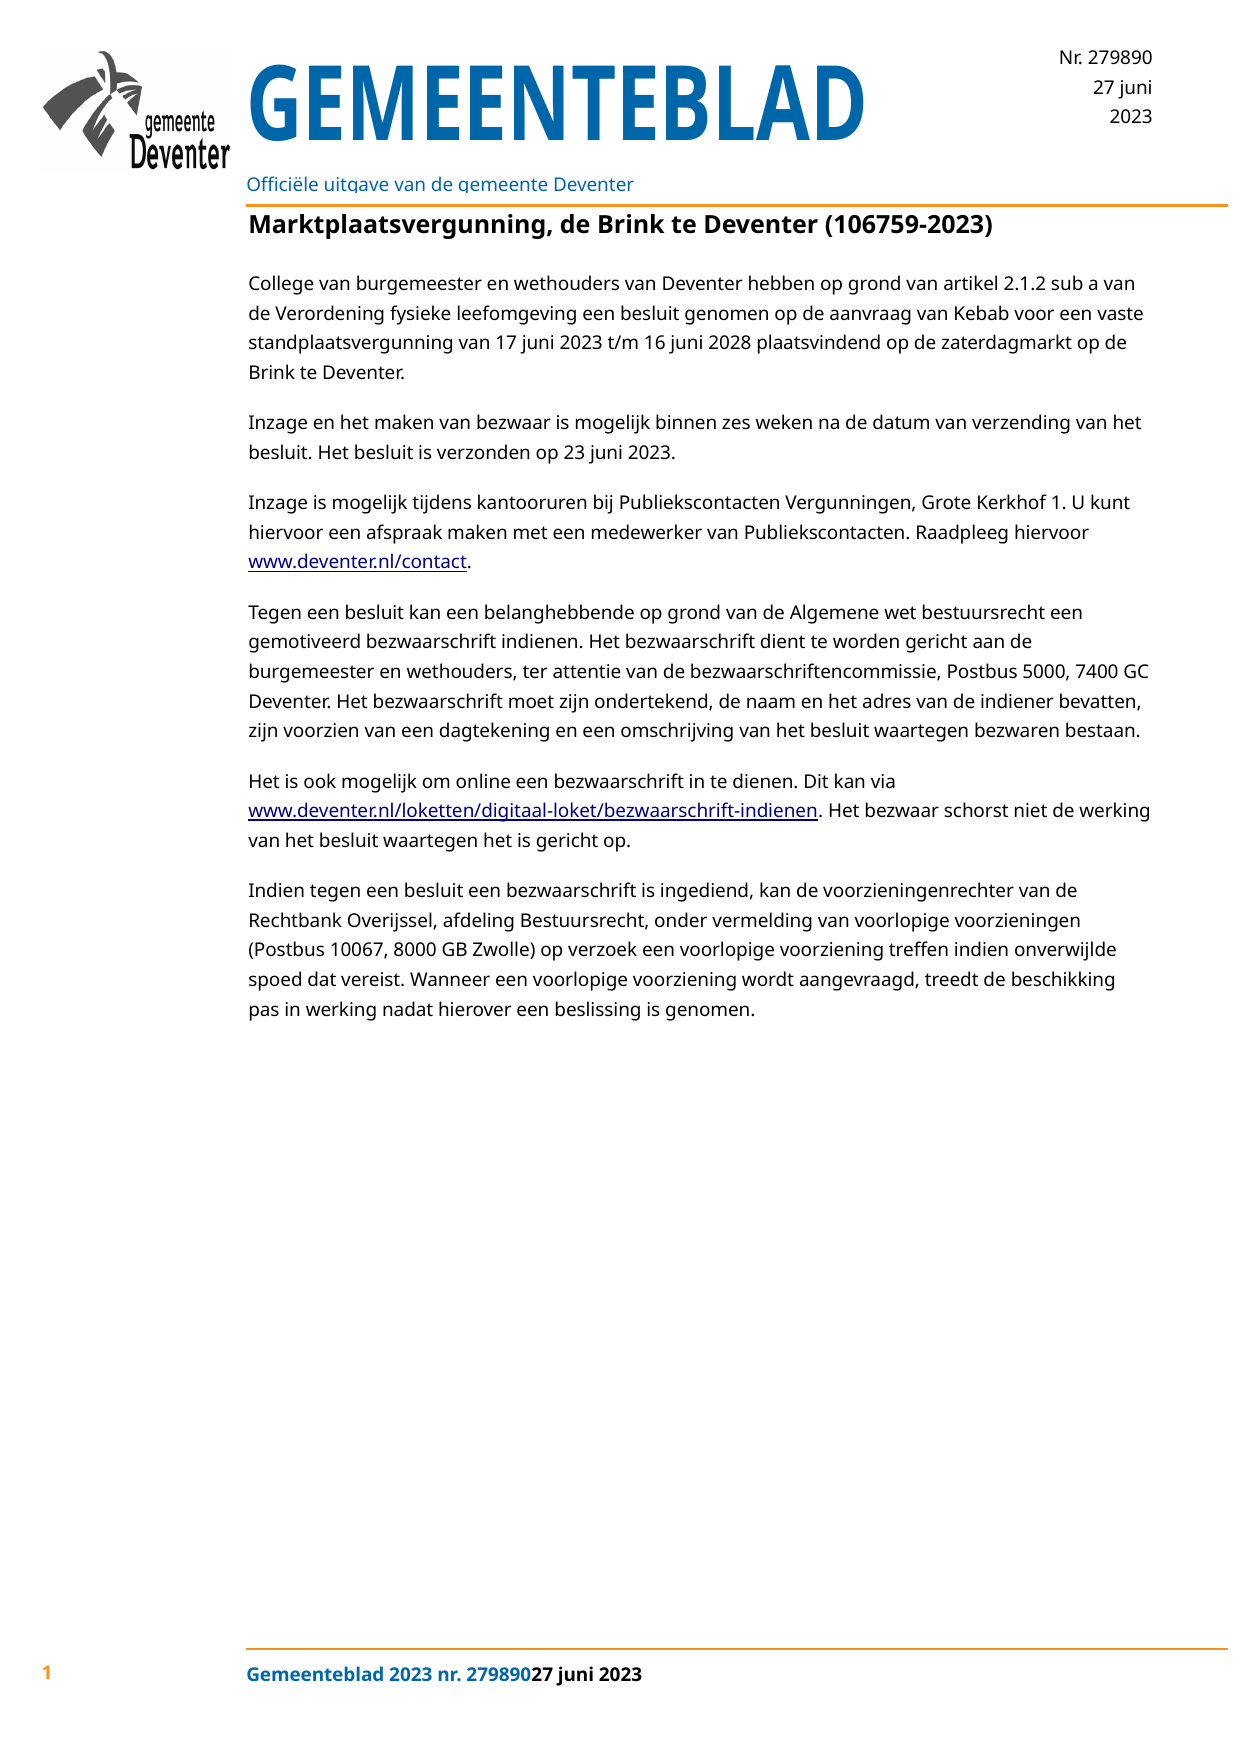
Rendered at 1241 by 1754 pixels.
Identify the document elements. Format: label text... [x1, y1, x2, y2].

picture [41, 47, 231, 172]
text Inzage is mogelijk tijdens kantooruren bij Publiekscontacten Vergunningen, Grote Kerkhof 1. U kunt hiervoor een afspraak maken met een medewerker van Publiekscontacten. Raadpleeg hiervoor www.deventer.nl/contact. [248, 489, 1152, 574]
text Tegen een besluit kan een belanghebbende op grond van de Algemene wet bestuursrecht een gemotiveerd bezwaarschrift indienen. Het bezwaarschrift dient te worden gericht aan de burgemeester en wethouders, ter attentie van de bezwaarschriftencommissie, Postbus 5000, 7400 GC Deventer. Het bezwaarschrift moet zijn ondertekend, de naam en het adres van de indiener bevatten, zijn voorzien van een dagtekening en een omschrijving van het besluit waartegen bezwaren bestaan. [248, 599, 1152, 743]
text College van burgemeester en wethouders van Deventer hebben op grond van artikel 2.1.2 sub a van de Verordening fysieke leefomgeving een besluit genomen op de aanvraag van Kebab voor een vaste standplaatsvergunning van 17 juni 2023 t/m 16 juni 2028 plaatsvindend op de zaterdagmarkt op de Brink te Deventer. [248, 270, 1152, 385]
text Inzage en het maken van bezwaar is mogelijk binnen zes weken na de datum van verzending van het besluit. Het besluit is verzonden op 23 juni 2023. [248, 409, 1152, 465]
text Marktplaatsvergunning, de Brink te Deventer (106759-2023) [248, 207, 1152, 241]
text Indien tegen een besluit een bezwaarschrift is ingediend, kan de voorzieningenrechter van de Rechtbank Overijssel, afdeling Bestuursrecht, onder vermelding van voorlopige voorzieningen (Postbus 10067, 8000 GB Zwolle) op verzoek een voorlopige voorziening treffen indien onverwijlde spoed dat vereist. Wanneer een voorlopige voorziening wordt aangevraagd, treedt de beschikking pas in werking nadat hierover een beslissing is genomen. [248, 877, 1152, 1021]
text Het is ook mogelijk om online een bezwaarschrift in te dienen. Dit kan via www.deventer.nl/loketten/digitaal-loket/bezwaarschrift-indienen. Het bezwaar schorst niet de werking van het besluit waartegen het is gericht op. [248, 768, 1152, 853]
